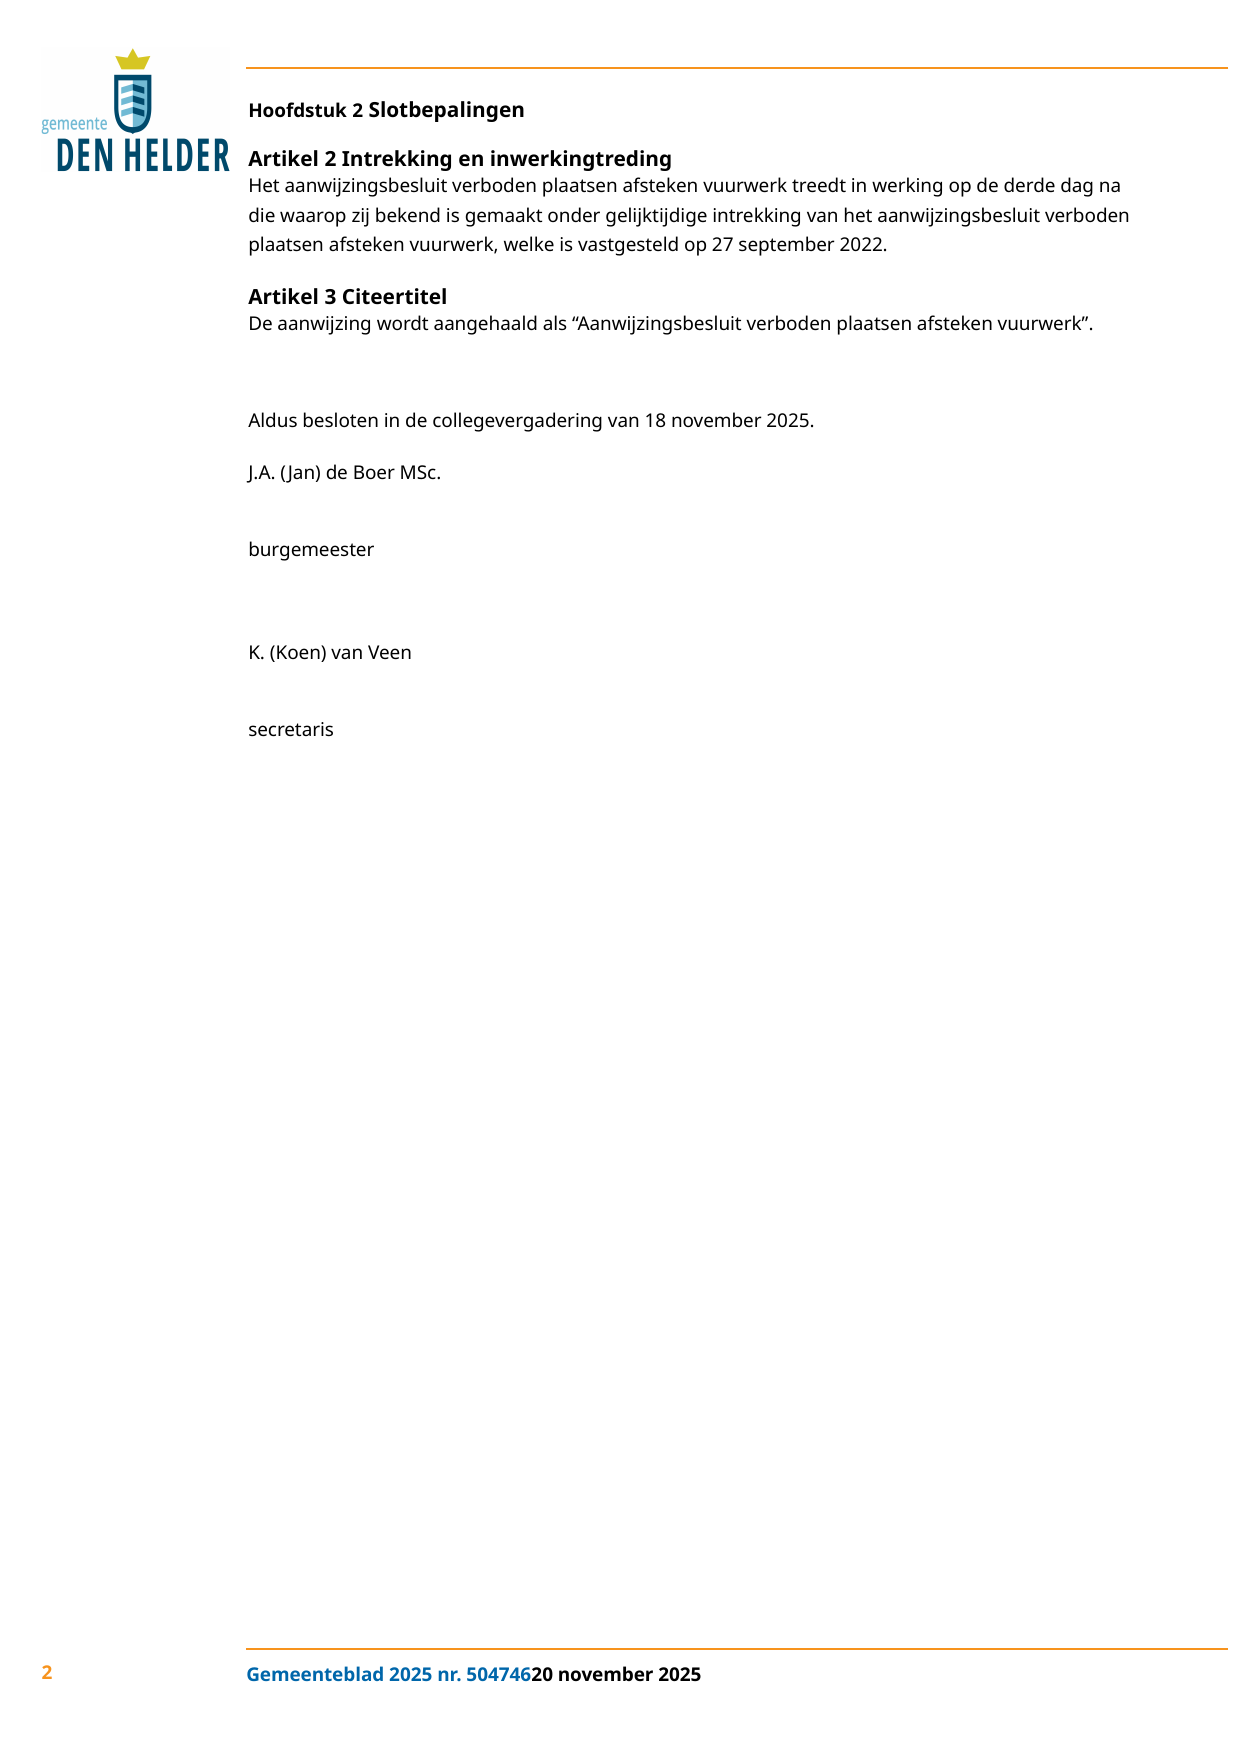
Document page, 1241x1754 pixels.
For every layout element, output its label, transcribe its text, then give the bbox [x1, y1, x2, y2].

text burgemeester [248, 536, 1152, 562]
text secretaris [248, 716, 1152, 742]
text Artikel 3 Citeertitel [248, 282, 1152, 311]
picture [41, 47, 231, 172]
text J.A. (Jan) de Boer MSc. [248, 459, 1152, 485]
picture [220, 160, 224, 172]
picture [100, 154, 106, 172]
picture [182, 144, 187, 165]
text De aanwijzing wordt aangehaald als “Aanwijzingsbesluit verboden plaatsen afsteken vuurwerk”. [248, 311, 1152, 336]
text Hoofdstuk 2 Slotbepalingen [248, 95, 1152, 123]
text Het aanwijzingsbesluit verboden plaatsen afsteken vuurwerk treedt in werking op de derde dag na die waarop zij bekend is gemaakt onder gelijktijdige intrekking van het aanwijzingsbesluit verboden plaatsen afsteken vuurwerk, welke is vastgesteld op 27 september 2022. [248, 172, 1152, 257]
text K. (Koen) van Veen [248, 639, 1152, 665]
text Aldus besloten in de collegevergadering van 18 november 2025. [248, 408, 1152, 433]
text Artikel 2 Intrekking en inwerkingtreding [248, 144, 1152, 172]
picture [63, 144, 68, 165]
picture [130, 157, 135, 172]
